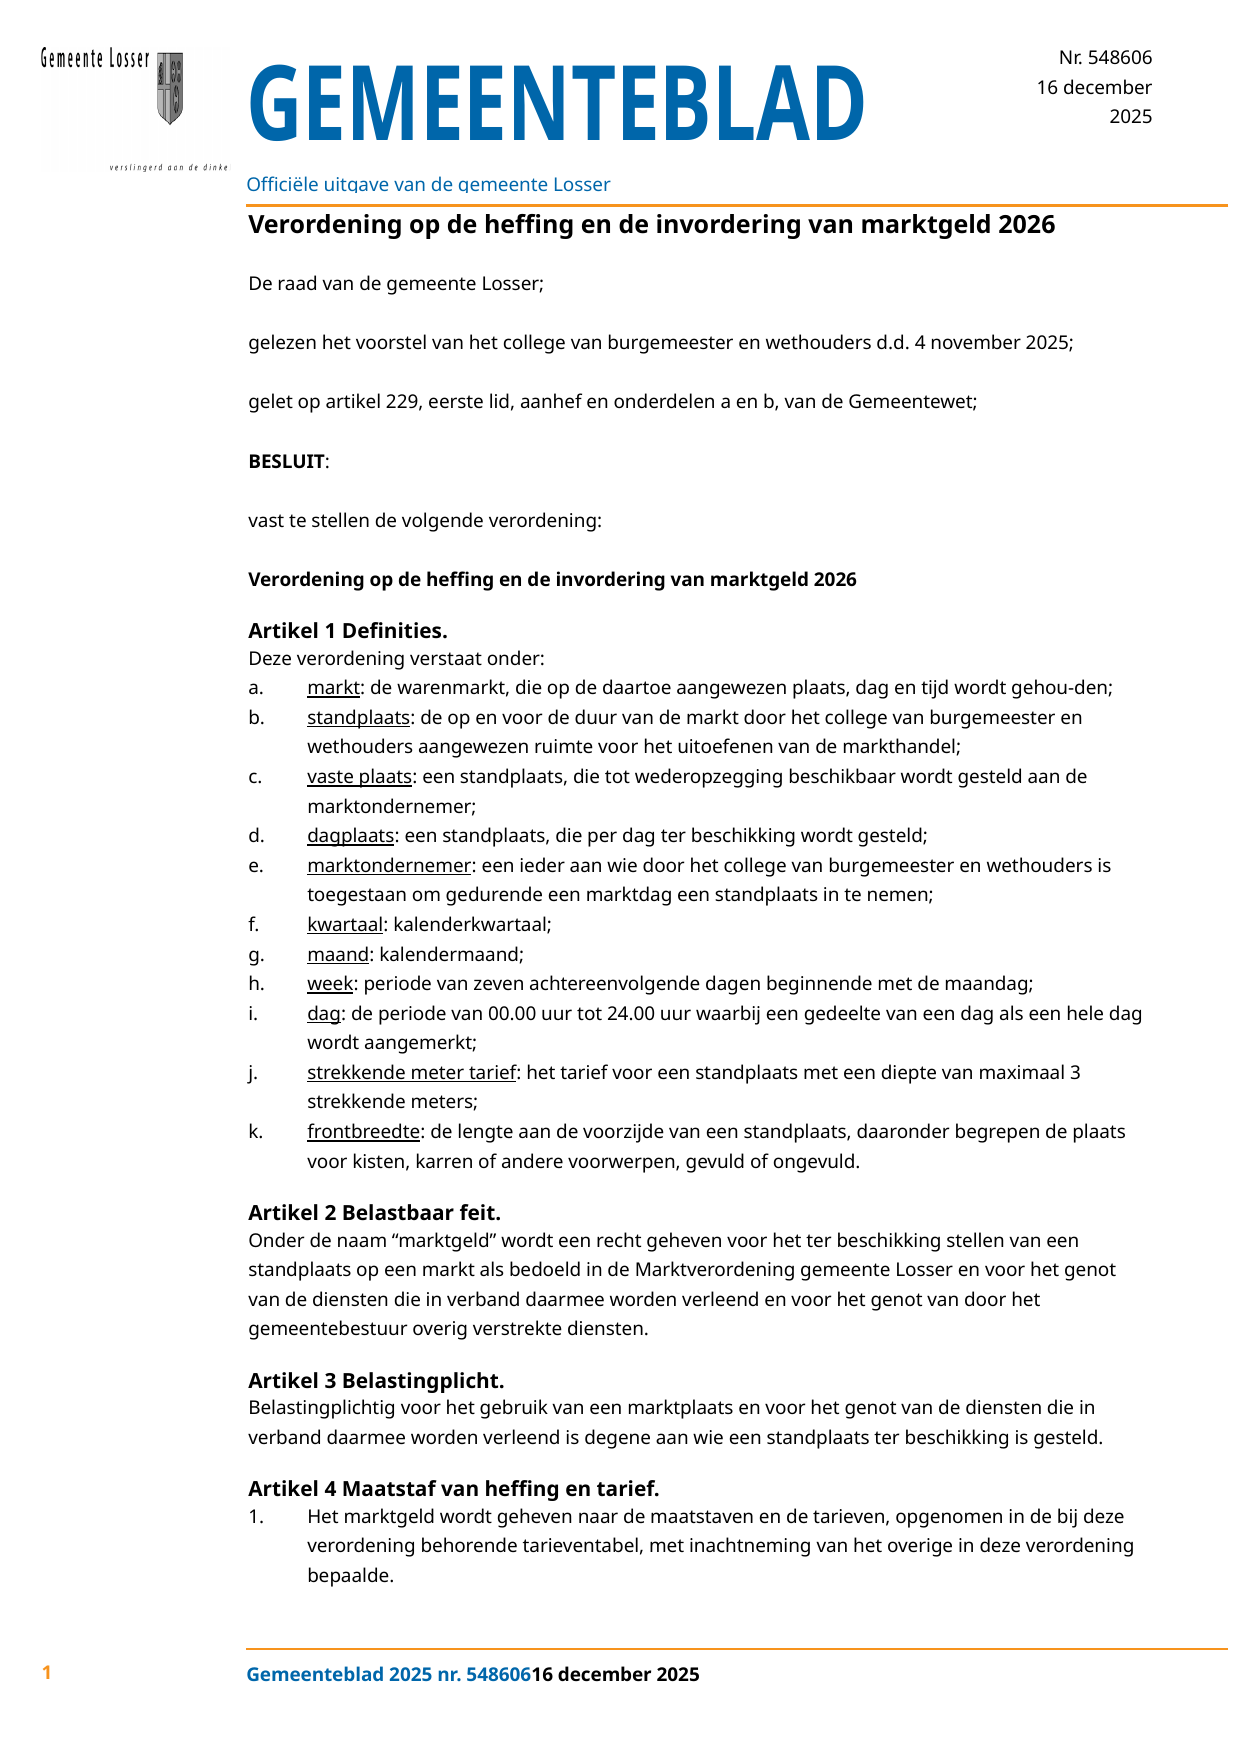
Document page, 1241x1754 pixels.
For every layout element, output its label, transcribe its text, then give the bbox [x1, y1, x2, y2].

list kwartaal: kalenderkwartaal; [248, 911, 1152, 937]
text Verordening op de heffing en de invordering van marktgeld 2026 [248, 566, 1152, 592]
list week: periode van zeven achtereenvolgende dagen beginnende met de maandag; [248, 970, 1152, 996]
list standplaats: de op en voor de duur van de markt door het college van burgemeester en wethouders aangewezen ruimte voor het uitoefenen van de markthandel; [248, 704, 1152, 759]
text Artikel 2 Belastbaar feit. [248, 1198, 1152, 1227]
text Artikel 4 Maatstaf van heffing en tarief. [248, 1474, 1152, 1503]
list dag: de periode van 00.00 uur tot 24.00 uur waarbij een gedeelte van een dag als een hele dag wordt aangemerkt; [248, 1000, 1152, 1055]
list strekkende meter tarief: het tarief voor een standplaats met een diepte van maximaal 3 strekkende meters; [248, 1059, 1152, 1114]
text BESLUIT: [248, 448, 1152, 473]
text Artikel 3 Belastingplicht. [248, 1366, 1152, 1394]
text Artikel 1 Definities. [248, 617, 1152, 645]
text Verordening op de heffing en de invordering van marktgeld 2026 [248, 207, 1152, 241]
text Deze verordening verstaat onder: [248, 645, 1152, 671]
text gelezen het voorstel van het college van burgemeester en wethouders d.d. 4 november 2025; [248, 329, 1152, 355]
list maand: kalendermaand; [248, 941, 1152, 967]
text De raad van de gemeente Losser; [248, 270, 1152, 296]
list marktondernemer: een ieder aan wie door het college van burgemeester en wethouders is toegestaan om gedurende een marktdag een standplaats in te nemen; [248, 852, 1152, 907]
list vaste plaats: een standplaats, die tot wederopzegging beschikbaar wordt gesteld aan de marktondernemer; [248, 763, 1152, 819]
list dagplaats: een standplaats, die per dag ter beschikking wordt gesteld; [248, 822, 1152, 848]
text Belastingplichtig voor het gebruik van een marktplaats en voor het genot van de diensten die in verband daarmee worden verleend is degene aan wie een standplaats ter beschikking is gesteld. [248, 1394, 1152, 1450]
list frontbreedte: de lengte aan de voorzijde van een standplaats, daaronder begrepen de plaats voor kisten, karren of andere voorwerpen, gevuld of ongevuld. [248, 1118, 1152, 1174]
list markt: de warenmarkt, die op de daartoe aangewezen plaats, dag en tijd wordt gehou-den; [248, 674, 1152, 700]
text vast te stellen de volgende verordening: [248, 507, 1152, 533]
picture [41, 47, 231, 172]
text gelet op artikel 229, eerste lid, aanhef en onderdelen a en b, van de Gemeentewet; [248, 389, 1152, 414]
text Onder de naam “marktgeld” wordt een recht geheven voor het ter beschikking stellen van een standplaats op een markt als bedoeld in de Marktverordening gemeente Losser en voor het genot van de diensten die in verband daarmee worden verleend en voor het genot van door het gemeentebestuur overig verstrekte diensten. [248, 1227, 1152, 1341]
list Het marktgeld wordt geheven naar de maatstaven en de tarieven, opgenomen in de bij deze verordening behorende tarieventabel, met inachtneming van het overige in deze verordening bepaalde. [248, 1503, 1152, 1588]
